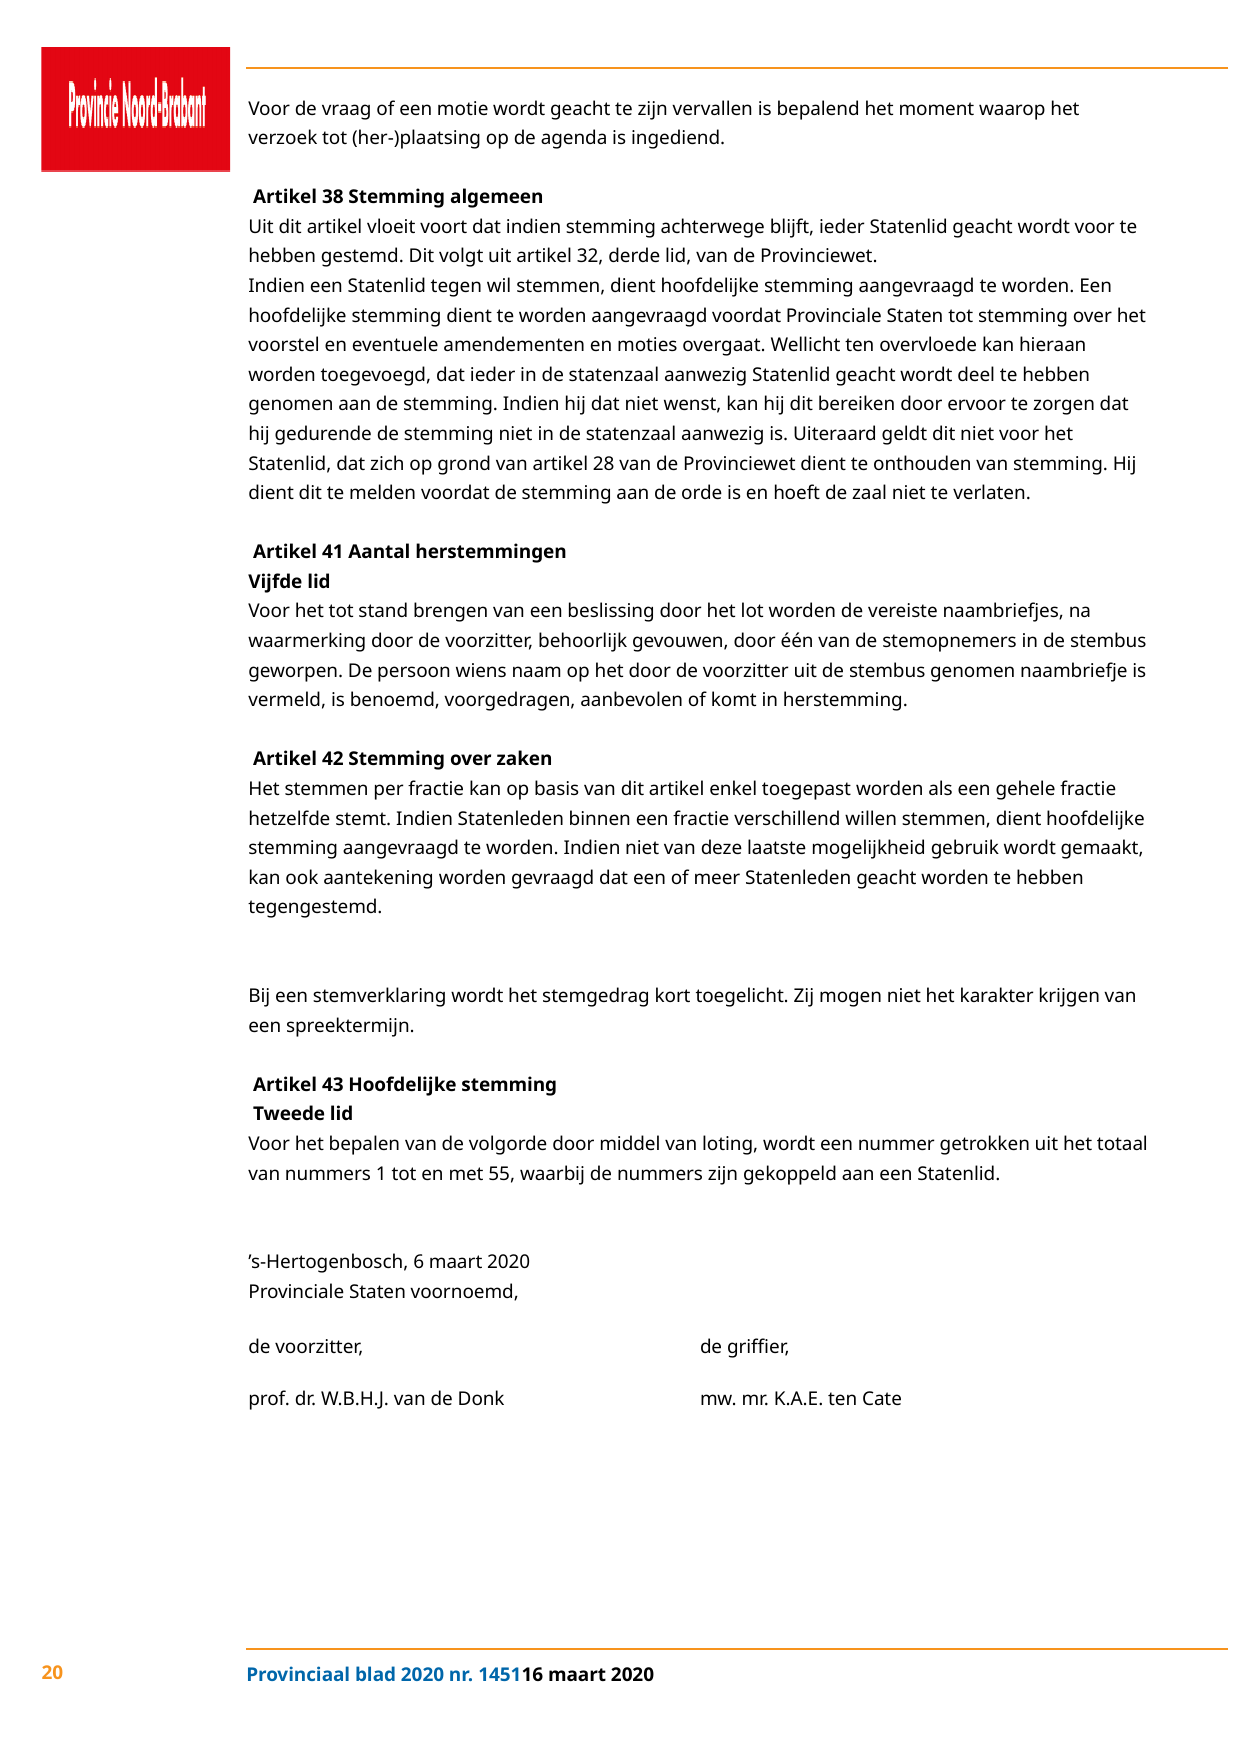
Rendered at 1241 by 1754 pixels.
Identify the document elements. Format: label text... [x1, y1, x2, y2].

table_cell de voorzitter, [248, 1334, 700, 1359]
text Voor het tot stand brengen van een beslissing door het lot worden de vereiste naambriefjes, na waarmerking door de voorzitter, behoorlijk gevouwen, door één van de stemopnemers in de stembus geworpen. De persoon wiens naam op het door de voorzitter uit de stembus genomen naambriefje is vermeld, is benoemd, voorgedragen, aanbevolen of komt in herstemming. [248, 598, 1152, 712]
table_cell prof. dr. W.B.H.J. van de Donk [248, 1385, 700, 1411]
text Vijfde lid [248, 568, 1152, 594]
text Het stemmen per fractie kan op basis van dit artikel enkel toegepast worden als een gehele fractie hetzelfde stemt. Indien Statenleden binnen een fractie verschillend willen stemmen, dient hoofdelijke stemming aangevraagd te worden. Indien niet van deze laatste mogelijkheid gebruik wordt gemaakt, kan ook aantekening worden gevraagd dat een of meer Statenleden geacht worden te hebben tegengestemd. [248, 775, 1152, 919]
text Artikel 43 Hoofdelijke stemming [248, 1071, 1152, 1097]
text Uit dit artikel vloeit voort dat indien stemming achterwege blijft, ieder Statenlid geacht wordt voor te hebben gestemd. Dit volgt uit artikel 32, derde lid, van de Provinciewet. [248, 213, 1152, 268]
table_header Provinciale Staten voornoemd, [248, 1278, 700, 1333]
text Voor de vraag of een motie wordt geacht te zijn vervallen is bepalend het moment waarop het verzoek tot (her-)plaatsing op de agenda is ingediend. [248, 95, 1152, 150]
text Bij een stemverklaring wordt het stemgedrag kort toegelicht. Zij mogen niet het karakter krijgen van een spreektermijn. [248, 982, 1152, 1038]
table_cell de griffier, [700, 1334, 1152, 1359]
text Artikel 41 Aantal herstemmingen [248, 538, 1152, 564]
text Tweede lid [248, 1101, 1152, 1126]
table_cell [248, 1359, 700, 1385]
text Voor het bepalen van de volgorde door middel van loting, wordt een nummer getrokken uit het totaal van nummers 1 tot en met 55, waarbij de nummers zijn gekoppeld aan een Statenlid. [248, 1130, 1152, 1186]
text ’s-Hertogenbosch, 6 maart 2020 [248, 1248, 1152, 1274]
text Indien een Statenlid tegen wil stemmen, dient hoofdelijke stemming aangevraagd te worden. Een hoofdelijke stemming dient te worden aangevraagd voordat Provinciale Staten tot stemming over het voorstel en eventuele amendementen en moties overgaat. Wellicht ten overvloede kan hieraan worden toegevoegd, dat ieder in de statenzaal aanwezig Statenlid geacht wordt deel te hebben genomen aan de stemming. Indien hij dat niet wenst, kan hij dit bereiken door ervoor te zorgen dat hij gedurende de stemming niet in de statenzaal aanwezig is. Uiteraard geldt dit niet voor het Statenlid, dat zich op grond van artikel 28 van de Provinciewet dient te onthouden van stemming. Hij dient dit te melden voordat de stemming aan de orde is en hoeft de zaal niet te verlaten. [248, 272, 1152, 505]
text Artikel 38 Stemming algemeen [248, 183, 1152, 209]
picture [41, 47, 231, 172]
text Artikel 42 Stemming over zaken [248, 746, 1152, 771]
table_cell mw. mr. K.A.E. ten Cate [700, 1385, 1152, 1411]
